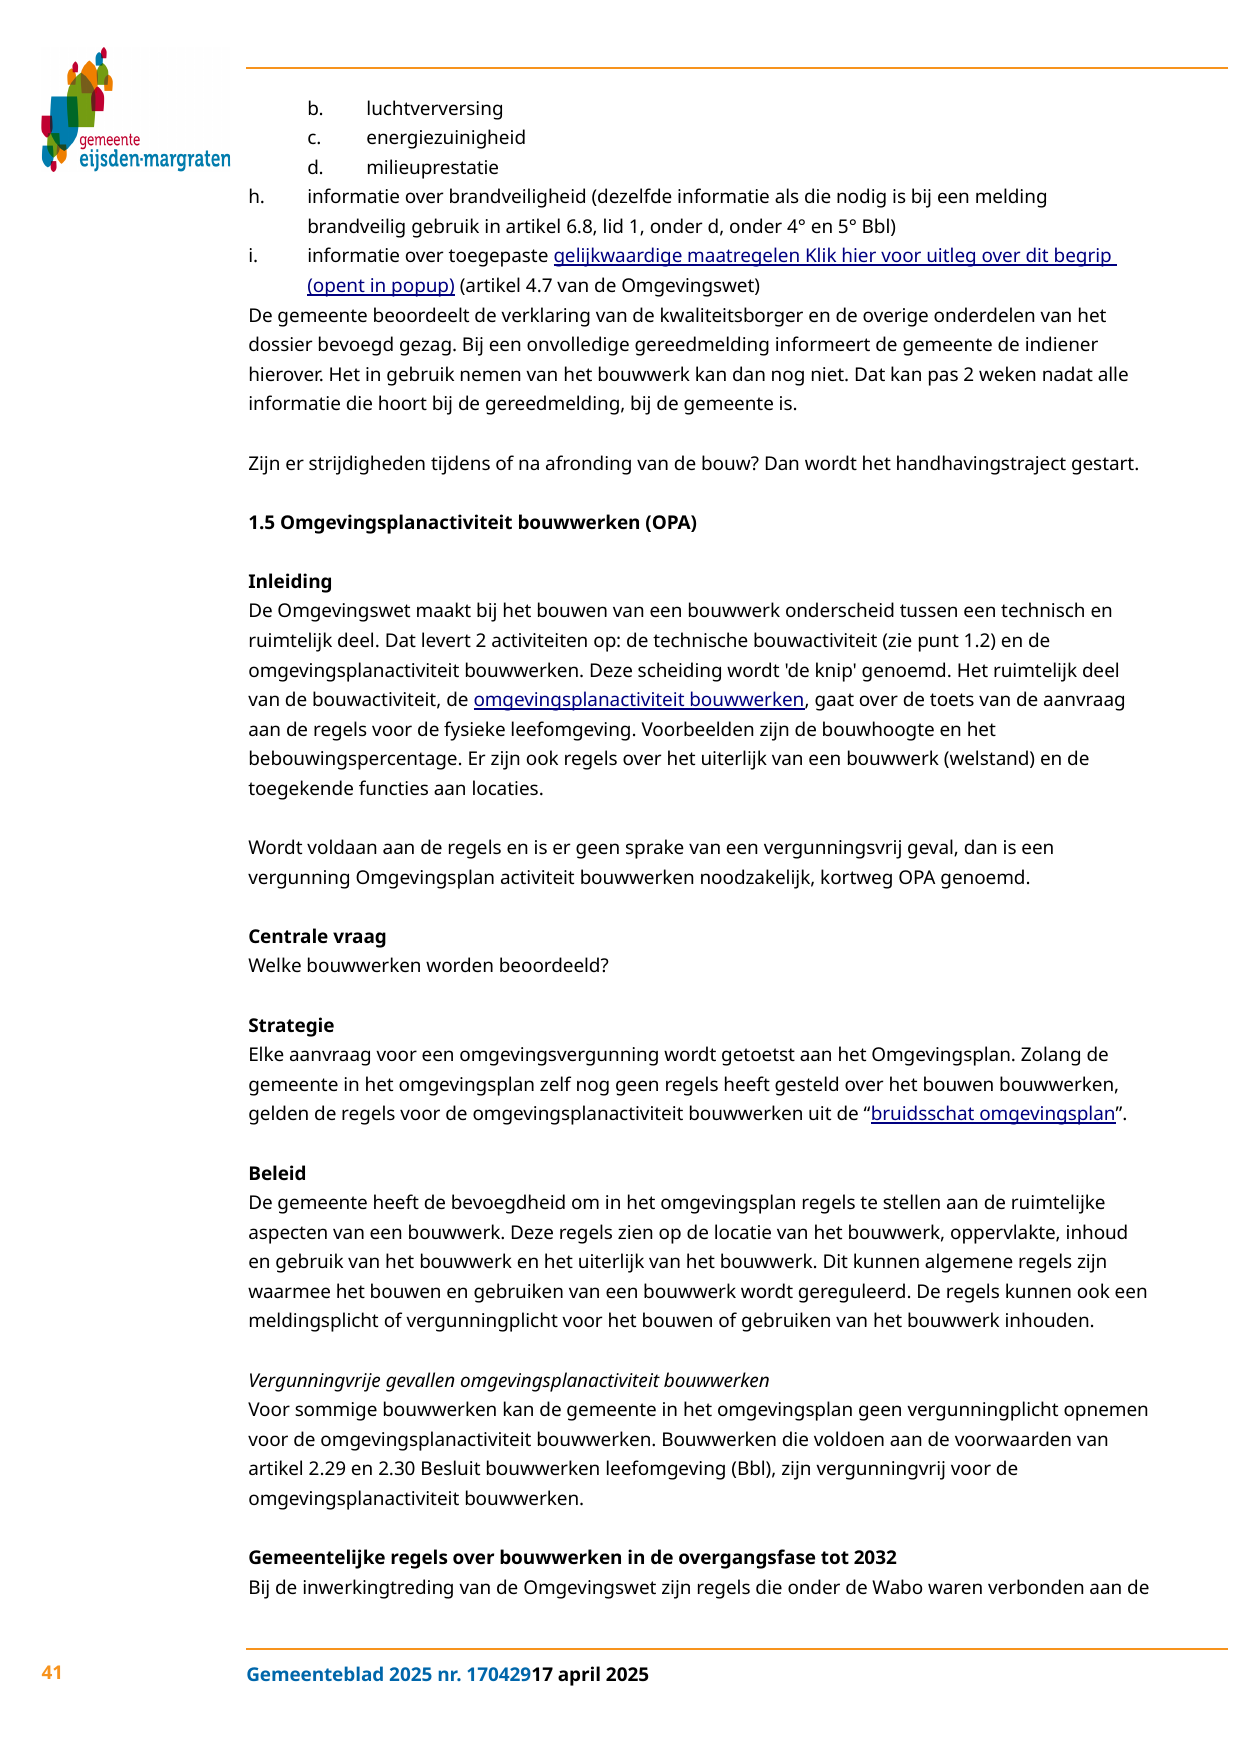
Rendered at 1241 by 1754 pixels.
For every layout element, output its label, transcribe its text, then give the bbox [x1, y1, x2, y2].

text De gemeente beoordeelt de verklaring van de kwaliteitsborger en de overige onderdelen van het dossier bevoegd gezag. Bij een onvolledige gereedmelding informeert de gemeente de indiener hierover. Het in gebruik nemen van het bouwwerk kan dan nog niet. Dat kan pas 2 weken nadat alle informatie die hoort bij de gereedmelding, bij de gemeente is. [248, 302, 1152, 416]
picture [41, 47, 231, 172]
text Zijn er strijdigheden tijdens of na afronding van de bouw? Dan wordt het handhavingstraject gestart. [248, 450, 1152, 476]
text Voor sommige bouwwerken kan de gemeente in het omgevingsplan geen vergunningplicht opnemen voor de omgevingsplanactiviteit bouwwerken. Bouwwerken die voldoen aan de voorwaarden van artikel 2.29 en 2.30 Besluit bouwwerken leefomgeving (Bbl), zijn vergunningvrij voor de omgevingsplanactiviteit bouwwerken. [248, 1396, 1152, 1511]
text Gemeentelijke regels over bouwwerken in de overgangsfase tot 2032 [248, 1544, 1152, 1570]
text Bij de inwerkingtreding van de Omgevingswet zijn regels die onder de Wabo waren verbonden aan de [248, 1574, 1152, 1600]
text Elke aanvraag voor een omgevingsvergunning wordt getoetst aan het Omgevingsplan. Zolang de gemeente in het omgevingsplan zelf nog geen regels heeft gesteld over het bouwen bouwwerken, gelden de regels voor de omgevingsplanactiviteit bouwwerken uit de “bruidsschat omgevingsplan”. [248, 1041, 1152, 1126]
text Beleid [248, 1160, 1152, 1186]
text Wordt voldaan aan de regels en is er geen sprake van een vergunningsvrij geval, dan is een vergunning Omgevingsplan activiteit bouwwerken noodzakelijk, kortweg OPA genoemd. [248, 834, 1152, 890]
text 1.5 Omgevingsplanactiviteit bouwwerken (OPA) [248, 509, 1152, 535]
text Welke bouwwerken worden beoordeeld? [248, 953, 1152, 978]
list energiezuinigheid [307, 124, 1152, 150]
text Inleiding [248, 568, 1152, 594]
list luchtverversing [307, 95, 1152, 121]
text Centrale vraag [248, 923, 1152, 949]
list informatie over toegepaste gelijkwaardige maatregelen Klik hier voor uitleg over dit begrip (opent in popup) (artikel 4.7 van de Omgevingswet) [248, 243, 1152, 298]
text De Omgevingswet maakt bij het bouwen van een bouwwerk onderscheid tussen een technisch en ruimtelijk deel. Dat levert 2 activiteiten op: de technische bouwactiviteit (zie punt 1.2) en de omgevingsplanactiviteit bouwwerken. Deze scheiding wordt 'de knip' genoemd. Het ruimtelijk deel van de bouwactiviteit, de omgevingsplanactiviteit bouwwerken, gaat over de toets van de aanvraag aan de regels voor de fysieke leefomgeving. Voorbeelden zijn de bouwhoogte en het bebouwingspercentage. Er zijn ook regels over het uiterlijk van een bouwwerk (welstand) en de toegekende functies aan locaties. [248, 598, 1152, 801]
list informatie over brandveiligheid (dezelfde informatie als die nodig is bij een melding brandveilig gebruik in artikel 6.8, lid 1, onder d, onder 4° en 5° Bbl) [248, 183, 1152, 239]
text Strategie [248, 1012, 1152, 1038]
list milieuprestatie [307, 154, 1152, 180]
text Vergunningvrije gevallen omgevingsplanactiviteit bouwwerken [248, 1367, 1152, 1393]
text De gemeente heeft de bevoegdheid om in het omgevingsplan regels te stellen aan de ruimtelijke aspecten van een bouwwerk. Deze regels zien op de locatie van het bouwwerk, oppervlakte, inhoud en gebruik van het bouwwerk en het uiterlijk van het bouwwerk. Dit kunnen algemene regels zijn waarmee het bouwen en gebruiken van een bouwwerk wordt gereguleerd. De regels kunnen ook een meldingsplicht of vergunningplicht voor het bouwen of gebruiken van het bouwwerk inhouden. [248, 1189, 1152, 1333]
